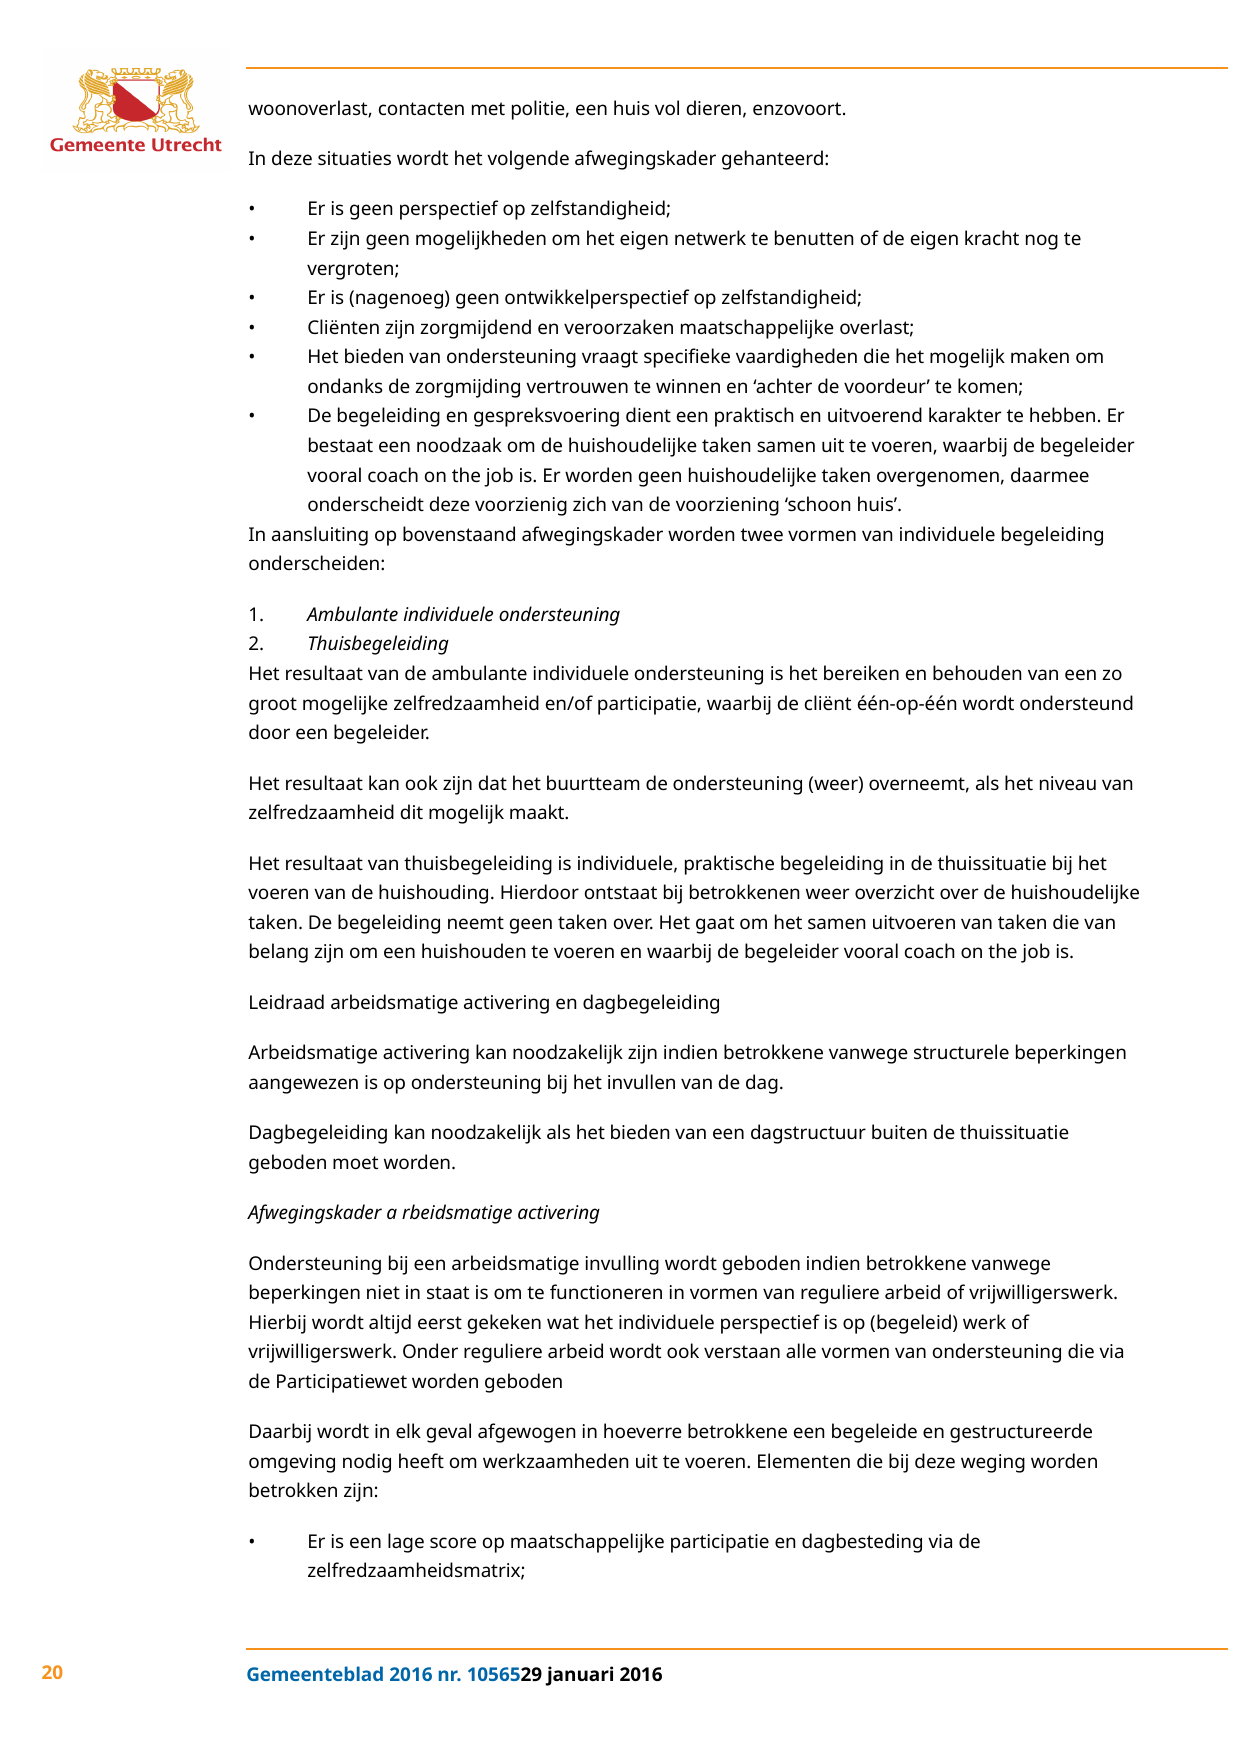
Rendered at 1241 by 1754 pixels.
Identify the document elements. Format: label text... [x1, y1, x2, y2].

text Ondersteuning bij een arbeidsmatige invulling wordt geboden indien betrokkene vanwege beperkingen niet in staat is om te functioneren in vormen van reguliere arbeid of vrijwilligerswerk. Hierbij wordt altijd eerst gekeken wat het individuele perspectief is op (begeleid) werk of vrijwilligerswerk. Onder reguliere arbeid wordt ook verstaan alle vormen van ondersteuning die via de Participatiewet worden geboden [248, 1250, 1152, 1394]
text Dagbegeleiding kan noodzakelijk als het bieden van een dagstructuur buiten de thuissituatie geboden moet worden. [248, 1119, 1152, 1175]
list Er zijn geen mogelijkheden om het eigen netwerk te benutten of de eigen kracht nog te vergroten; [248, 225, 1152, 281]
list De begeleiding en gespreksvoering dient een praktisch en uitvoerend karakter te hebben. Er bestaat een noodzaak om de huishoudelijke taken samen uit te voeren, waarbij de begeleider vooral coach on the job is. Er worden geen huishoudelijke taken overgenomen, daarmee onderscheidt deze voorzienig zich van de voorziening ‘schoon huis’. [248, 403, 1152, 517]
list Thuisbegeleiding [248, 631, 1152, 656]
text Het resultaat kan ook zijn dat het buurtteam de ondersteuning (weer) overneemt, als het niveau van zelfredzaamheid dit mogelijk maakt. [248, 770, 1152, 825]
text Arbeidsmatige activering kan noodzakelijk zijn indien betrokkene vanwege structurele beperkingen aangewezen is op ondersteuning bij het invullen van de dag. [248, 1039, 1152, 1095]
text In deze situaties wordt het volgende afwegingskader gehanteerd: [248, 145, 1152, 171]
text In aansluiting op bovenstaand afwegingskader worden twee vormen van individuele begeleiding onderscheiden: [248, 521, 1152, 576]
list Er is (nagenoeg) geen ontwikkelperspectief op zelfstandigheid; [248, 284, 1152, 310]
list Het bieden van ondersteuning vraagt specifieke vaardigheden die het mogelijk maken om ondanks de zorgmijding vertrouwen te winnen en ‘achter de voordeur’ te komen; [248, 343, 1152, 399]
text Het resultaat van de ambulante individuele ondersteuning is het bereiken en behouden van een zo groot mogelijke zelfredzaamheid en/of participatie, waarbij de cliënt één-op-één wordt ondersteund door een begeleider. [248, 660, 1152, 745]
list Er is geen perspectief op zelfstandigheid; [248, 196, 1152, 221]
text Het resultaat van thuisbegeleiding is individuele, praktische begeleiding in de thuissituatie bij het voeren van de huishouding. Hierdoor ontstaat bij betrokkenen weer overzicht over de huishoudelijke taken. De begeleiding neemt geen taken over. Het gaat om het samen uitvoeren van taken die van belang zijn om een huishouden te voeren en waarbij de begeleider vooral coach on the job is. [248, 850, 1152, 964]
text Daarbij wordt in elk geval afgewogen in hoeverre betrokkene een begeleide en gestructureerde omgeving nodig heeft om werkzaamheden uit te voeren. Elementen die bij deze weging worden betrokken zijn: [248, 1418, 1152, 1503]
list Er is een lage score op maatschappelijke participatie en dagbesteding via de zelfredzaamheidsmatrix; [248, 1528, 1152, 1583]
picture [41, 47, 231, 172]
text woonoverlast, contacten met politie, een huis vol dieren, enzovoort. [248, 95, 1152, 121]
text Leidraad arbeidsmatige activering en dagbegeleiding [248, 989, 1152, 1015]
list Ambulante individuele ondersteuning [248, 601, 1152, 627]
list Cliënten zijn zorgmijdend en veroorzaken maatschappelijke overlast; [248, 314, 1152, 340]
text Afwegingskader a rbeidsmatige activering [248, 1199, 1152, 1225]
